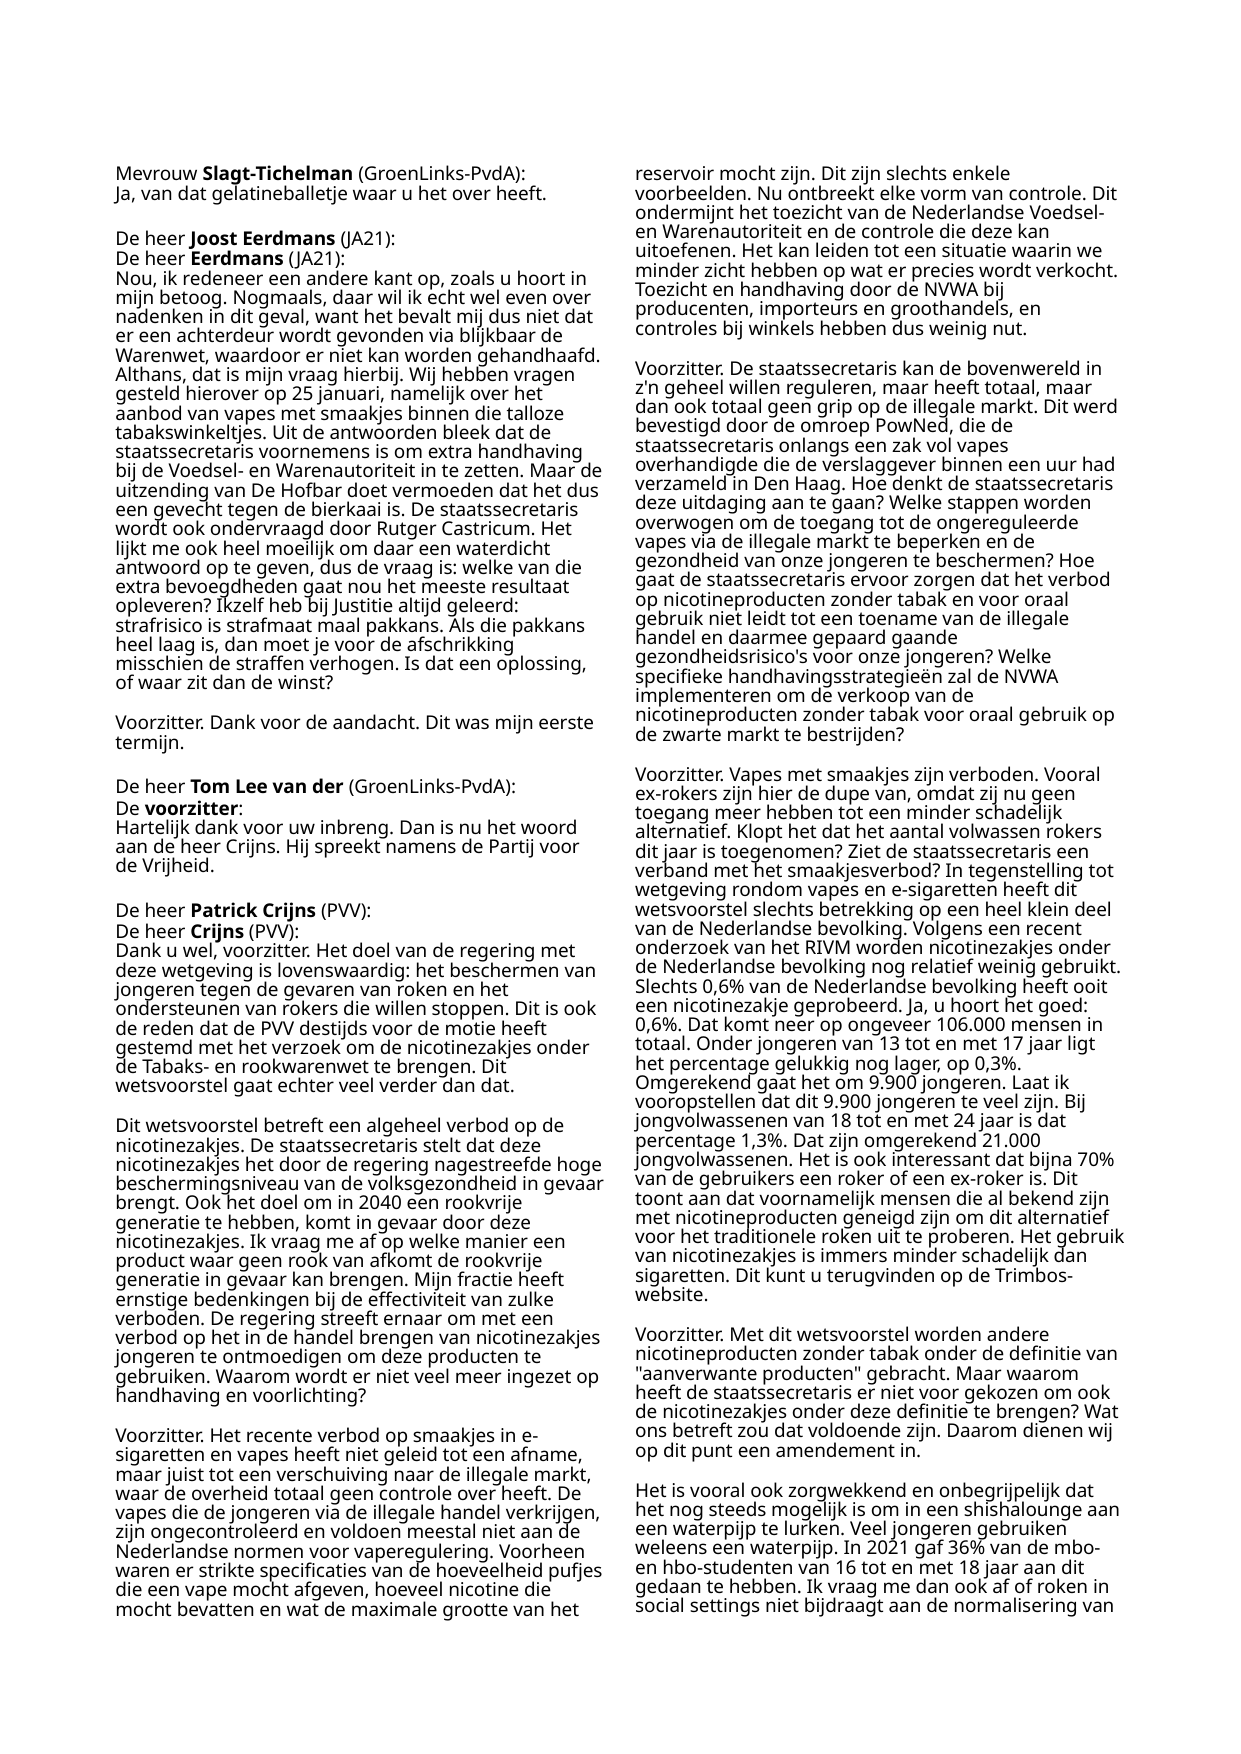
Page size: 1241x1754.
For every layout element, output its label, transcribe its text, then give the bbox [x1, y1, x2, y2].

text De heer Eerdmans (JA21): [115, 250, 605, 270]
text De heer Crijns (PVV): [115, 923, 605, 942]
text Dit wetsvoorstel betreft een algeheel verbod op de nicotinezakjes. De staatssecretaris stelt dat deze nicotinezakjes het door de regering nagestreefde hoge beschermingsniveau van de volksgezondheid in gevaar brengt. Ook het doel om in 2040 een rookvrije generatie te hebben, komt in gevaar door deze nicotinezakjes. Ik vraag me af op welke manier een product waar geen rook van afkomt de rookvrije generatie in gevaar kan brengen. Mijn fractie heeft ernstige bedenkingen bij de effectiviteit van zulke verboden. De regering streeft ernaar om met een verbod op het in de handel brengen van nicotinezakjes jongeren te ontmoedigen om deze producten te gebruiken. Waarom wordt er niet veel meer ingezet op handhaving en voorlichting? [115, 1117, 605, 1406]
text Voorzitter. Het recente verbod op smaakjes in e-sigaretten en vapes heeft niet geleid tot een afname, maar juist tot een verschuiving naar de illegale markt, waar de overheid totaal geen controle over heeft. De vapes die de jongeren via de illegale handel verkrijgen, zijn ongecontroleerd en voldoen meestal niet aan de Nederlandse normen voor vaperegulering. Voorheen waren er strikte specificaties van de hoeveelheid pufjes die een vape mocht afgeven, hoeveel nicotine die mocht bevatten en wat de maximale grootte van het [115, 1427, 605, 1620]
text De heer Tom Lee van der (GroenLinks-PvdA): [115, 774, 605, 799]
text De heer Joost Eerdmans (JA21): [115, 225, 605, 250]
text Het is vooral ook zorgwekkend en onbegrijpelijk dat het nog steeds mogelijk is om in een shishalounge aan een waterpijp te lurken. Veel jongeren gebruiken weleens een waterpijp. In 2021 gaf 36% van de mbo- en hbo-studenten van 16 tot en met 18 jaar aan dit gedaan te hebben. Ik vraag me dan ook af of roken in social settings niet bijdraagt aan de normalisering van [635, 1482, 1125, 1616]
text Voorzitter. Met dit wetsvoorstel worden andere nicotineproducten zonder tabak onder de definitie van "aanverwante producten" gebracht. Maar waarom heeft de staatssecretaris er niet voor gekozen om ook de nicotinezakjes onder deze definitie te brengen? Wat ons betreft zou dat voldoende zijn. Daarom dienen wij op dit punt een amendement in. [635, 1326, 1125, 1461]
text Ja, van dat gelatineballetje waar u het over heeft. [115, 184, 605, 204]
text Hartelijk dank voor uw inbreng. Dan is nu het woord aan de heer Crijns. Hij spreekt namens de Partij voor de Vrijheid. [115, 819, 605, 877]
text Voorzitter. De staatssecretaris kan de bovenwereld in z'n geheel willen reguleren, maar heeft totaal, maar dan ook totaal geen grip op de illegale markt. Dit werd bevestigd door de omroep PowNed, die de staatssecretaris onlangs een zak vol vapes overhandigde die de verslaggever binnen een uur had verzameld in Den Haag. Hoe denkt de staatssecretaris deze uitdaging aan te gaan? Welke stappen worden overwogen om de toegang tot de ongereguleerde vapes via de illegale markt te beperken en de gezondheid van onze jongeren te beschermen? Hoe gaat de staatssecretaris ervoor zorgen dat het verbod op nicotineproducten zonder tabak en voor oraal gebruik niet leidt tot een toename van de illegale handel en daarmee gepaard gaande gezondheidsrisico's voor onze jongeren? Welke specifieke handhavingsstrategieën zal de NVWA implementeren om de verkoop van de nicotineproducten zonder tabak voor oraal gebruik op de zwarte markt te bestrijden? [635, 359, 1125, 745]
text Voorzitter. Dank voor de aandacht. Dit was mijn eerste termijn. [115, 714, 605, 753]
text Nou, ik redeneer een andere kant op, zoals u hoort in mijn betoog. Nogmaals, daar wil ik echt wel even over nadenken in dit geval, want het bevalt mij dus niet dat er een achterdeur wordt gevonden via blijkbaar de Warenwet, waardoor er niet kan worden gehandhaafd. Althans, dat is mijn vraag hierbij. Wij hebben vragen gesteld hierover op 25 januari, namelijk over het aanbod van vapes met smaakjes binnen die talloze tabakswinkeltjes. Uit de antwoorden bleek dat de staatssecretaris voornemens is om extra handhaving bij de Voedsel- en Warenautoriteit in te zetten. Maar de uitzending van De Hofbar doet vermoeden dat het dus een gevecht tegen de bierkaai is. De staatssecretaris wordt ook ondervraagd door Rutger Castricum. Het lijkt me ook heel moeilijk om daar een waterdicht antwoord op te geven, dus de vraag is: welke van die extra bevoegdheden gaat nou het meeste resultaat opleveren? Ikzelf heb bij Justitie altijd geleerd: strafrisico is strafmaat maal pakkans. Als die pakkans heel laag is, dan moet je voor de afschrikking misschien de straffen verhogen. Is dat een oplossing, of waar zit dan de winst? [115, 270, 605, 694]
text Mevrouw Slagt-Tichelman (GroenLinks-PvdA): [115, 165, 605, 184]
text Voorzitter. Vapes met smaakjes zijn verboden. Vooral ex-rokers zijn hier de dupe van, omdat zij nu geen toegang meer hebben tot een minder schadelijk alternatief. Klopt het dat het aantal volwassen rokers dit jaar is toegenomen? Ziet de staatssecretaris een verband met het smaakjesverbod? In tegenstelling tot wetgeving rondom vapes en e-sigaretten heeft dit wetsvoorstel slechts betrekking op een heel klein deel van de Nederlandse bevolking. Volgens een recent onderzoek van het RIVM worden nicotinezakjes onder de Nederlandse bevolking nog relatief weinig gebruikt. Slechts 0,6% van de Nederlandse bevolking heeft ooit een nicotinezakje geprobeerd. Ja, u hoort het goed: 0,6%. Dat komt neer op ongeveer 106.000 mensen in totaal. Onder jongeren van 13 tot en met 17 jaar ligt het percentage gelukkig nog lager, op 0,3%. Omgerekend gaat het om 9.900 jongeren. Laat ik vooropstellen dat dit 9.900 jongeren te veel zijn. Bij jongvolwassenen van 18 tot en met 24 jaar is dat percentage 1,3%. Dat zijn omgerekend 21.000 jongvolwassenen. Het is ook interessant dat bijna 70% van de gebruikers een roker of een ex-roker is. Dit toont aan dat voornamelijk mensen die al bekend zijn met nicotineproducten geneigd zijn om dit alternatief voor het traditionele roken uit te proberen. Het gebruik van nicotinezakjes is immers minder schadelijk dan sigaretten. Dit kunt u terugvinden op de Trimbos-website. [635, 766, 1125, 1305]
text De heer Patrick Crijns (PVV): [115, 897, 605, 923]
text De voorzitter: [115, 799, 605, 819]
text Dank u wel, voorzitter. Het doel van de regering met deze wetgeving is lovenswaardig: het beschermen van jongeren tegen de gevaren van roken en het ondersteunen van rokers die willen stoppen. Dit is ook de reden dat de PVV destijds voor de motie heeft gestemd met het verzoek om de nicotinezakjes onder de Tabaks- en rookwarenwet te brengen. Dit wetsvoorstel gaat echter veel verder dan dat. [115, 942, 605, 1097]
text reservoir mocht zijn. Dit zijn slechts enkele voorbeelden. Nu ontbreekt elke vorm van controle. Dit ondermijnt het toezicht van de Nederlandse Voedsel- en Warenautoriteit en de controle die deze kan uitoefenen. Het kan leiden tot een situatie waarin we minder zicht hebben op wat er precies wordt verkocht. Toezicht en handhaving door de NVWA bij producenten, importeurs en groothandels, en controles bij winkels hebben dus weinig nut. [635, 165, 1125, 339]
